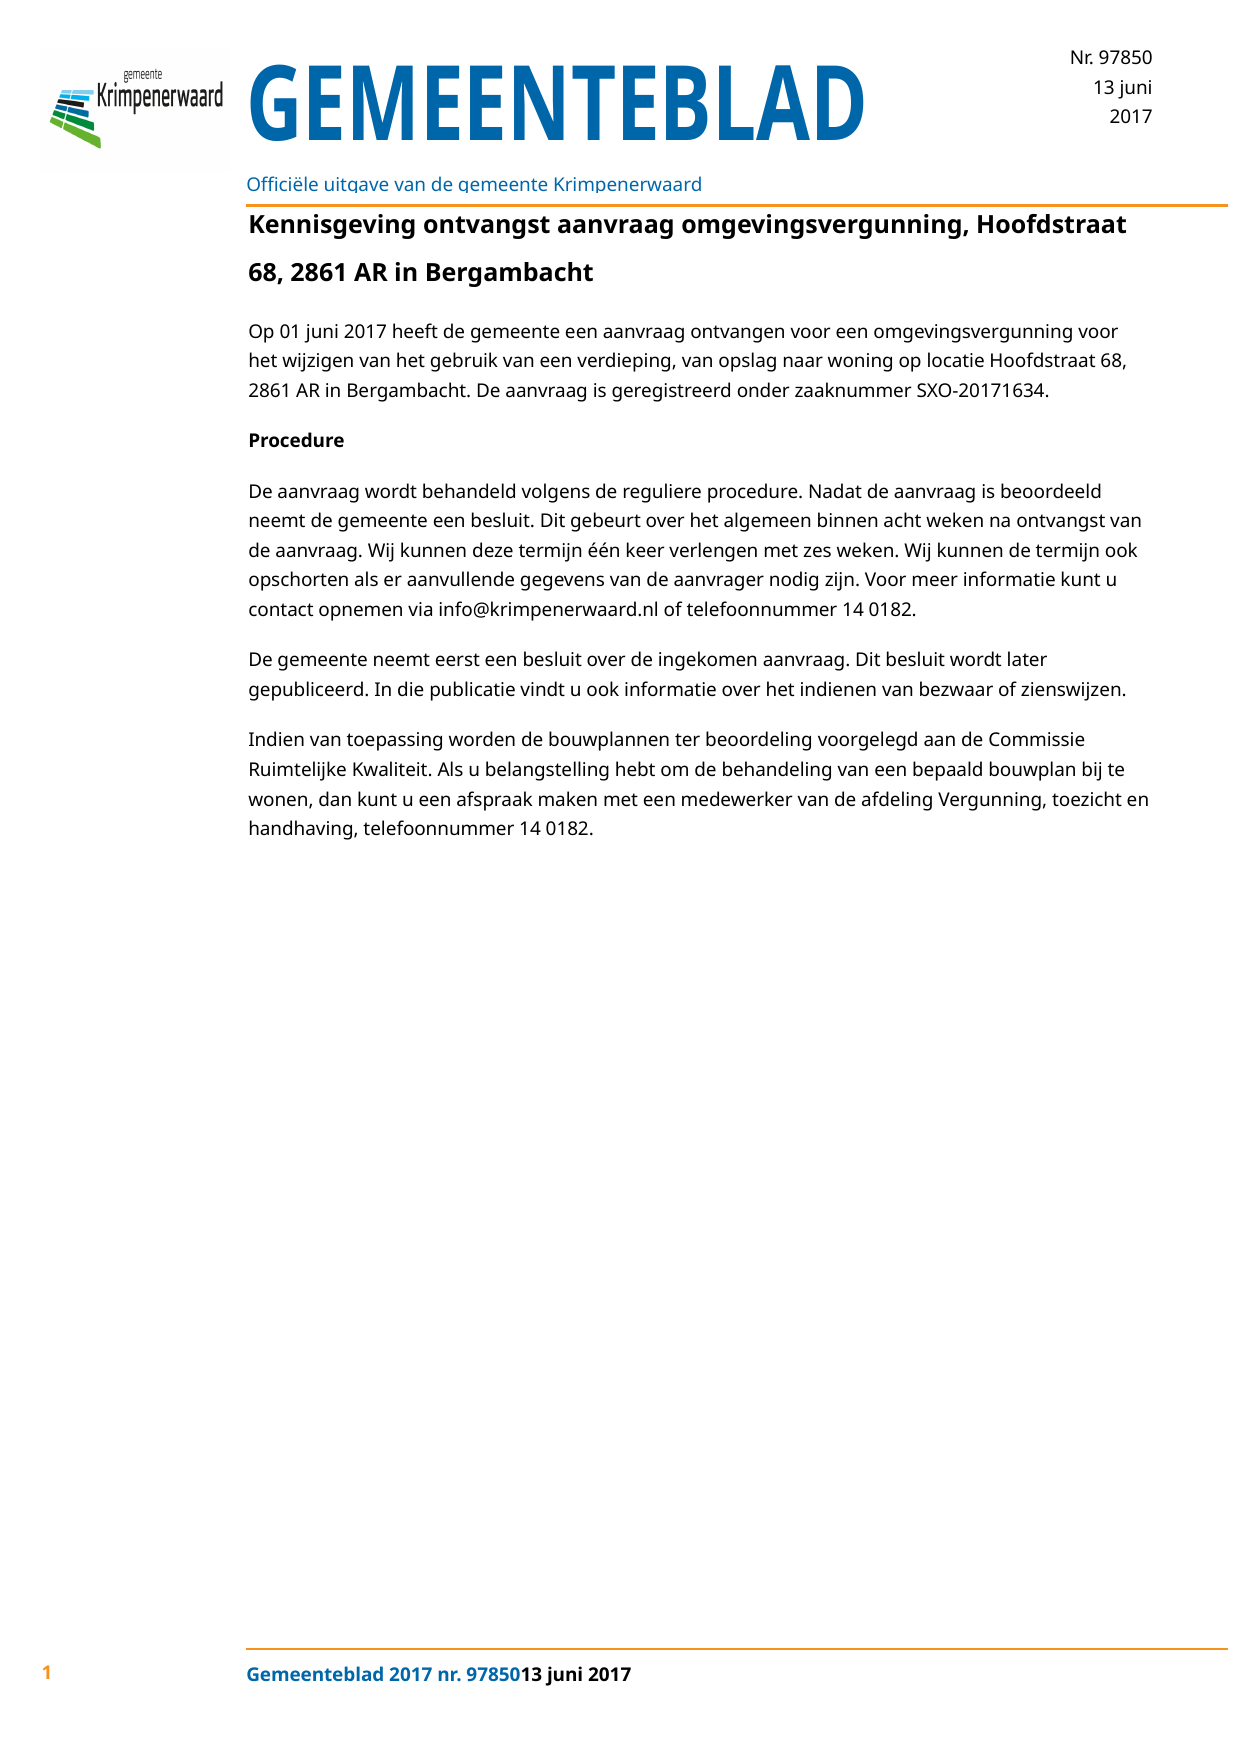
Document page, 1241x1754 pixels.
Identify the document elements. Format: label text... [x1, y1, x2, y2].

text Kennisgeving ontvangst aanvraag omgevingsvergunning, Hoofdstraat 68, 2861 AR in Bergambacht [248, 207, 1152, 288]
text Procedure [248, 427, 1152, 453]
text Op 01 juni 2017 heeft de gemeente een aanvraag ontvangen voor een omgevingsvergunning voor het wijzigen van het gebruik van een verdieping, van opslag naar woning op locatie Hoofdstraat 68, 2861 AR in Bergambacht. De aanvraag is geregistreerd onder zaaknummer SXO-20171634. [248, 318, 1152, 403]
picture [41, 47, 231, 172]
text De aanvraag wordt behandeld volgens de reguliere procedure. Nadat de aanvraag is beoordeeld neemt de gemeente een besluit. Dit gebeurt over het algemeen binnen acht weken na ontvangst van de aanvraag. Wij kunnen deze termijn één keer verlengen met zes weken. Wij kunnen de termijn ook opschorten als er aanvullende gegevens van de aanvrager nodig zijn. Voor meer informatie kunt u contact opnemen via info@krimpenerwaard.nl of telefoonnummer 14 0182. [248, 478, 1152, 622]
text Indien van toepassing worden de bouwplannen ter beoordeling voorgelegd aan de Commissie Ruimtelijke Kwaliteit. Als u belangstelling hebt om de behandeling van een bepaald bouwplan bij te wonen, dan kunt u een afspraak maken met een medewerker van de afdeling Vergunning, toezicht en handhaving, telefoonnummer 14 0182. [248, 727, 1152, 841]
text De gemeente neemt eerst een besluit over de ingekomen aanvraag. Dit besluit wordt later gepubliceerd. In die publicatie vindt u ook informatie over het indienen van bezwaar of zienswijzen. [248, 647, 1152, 702]
